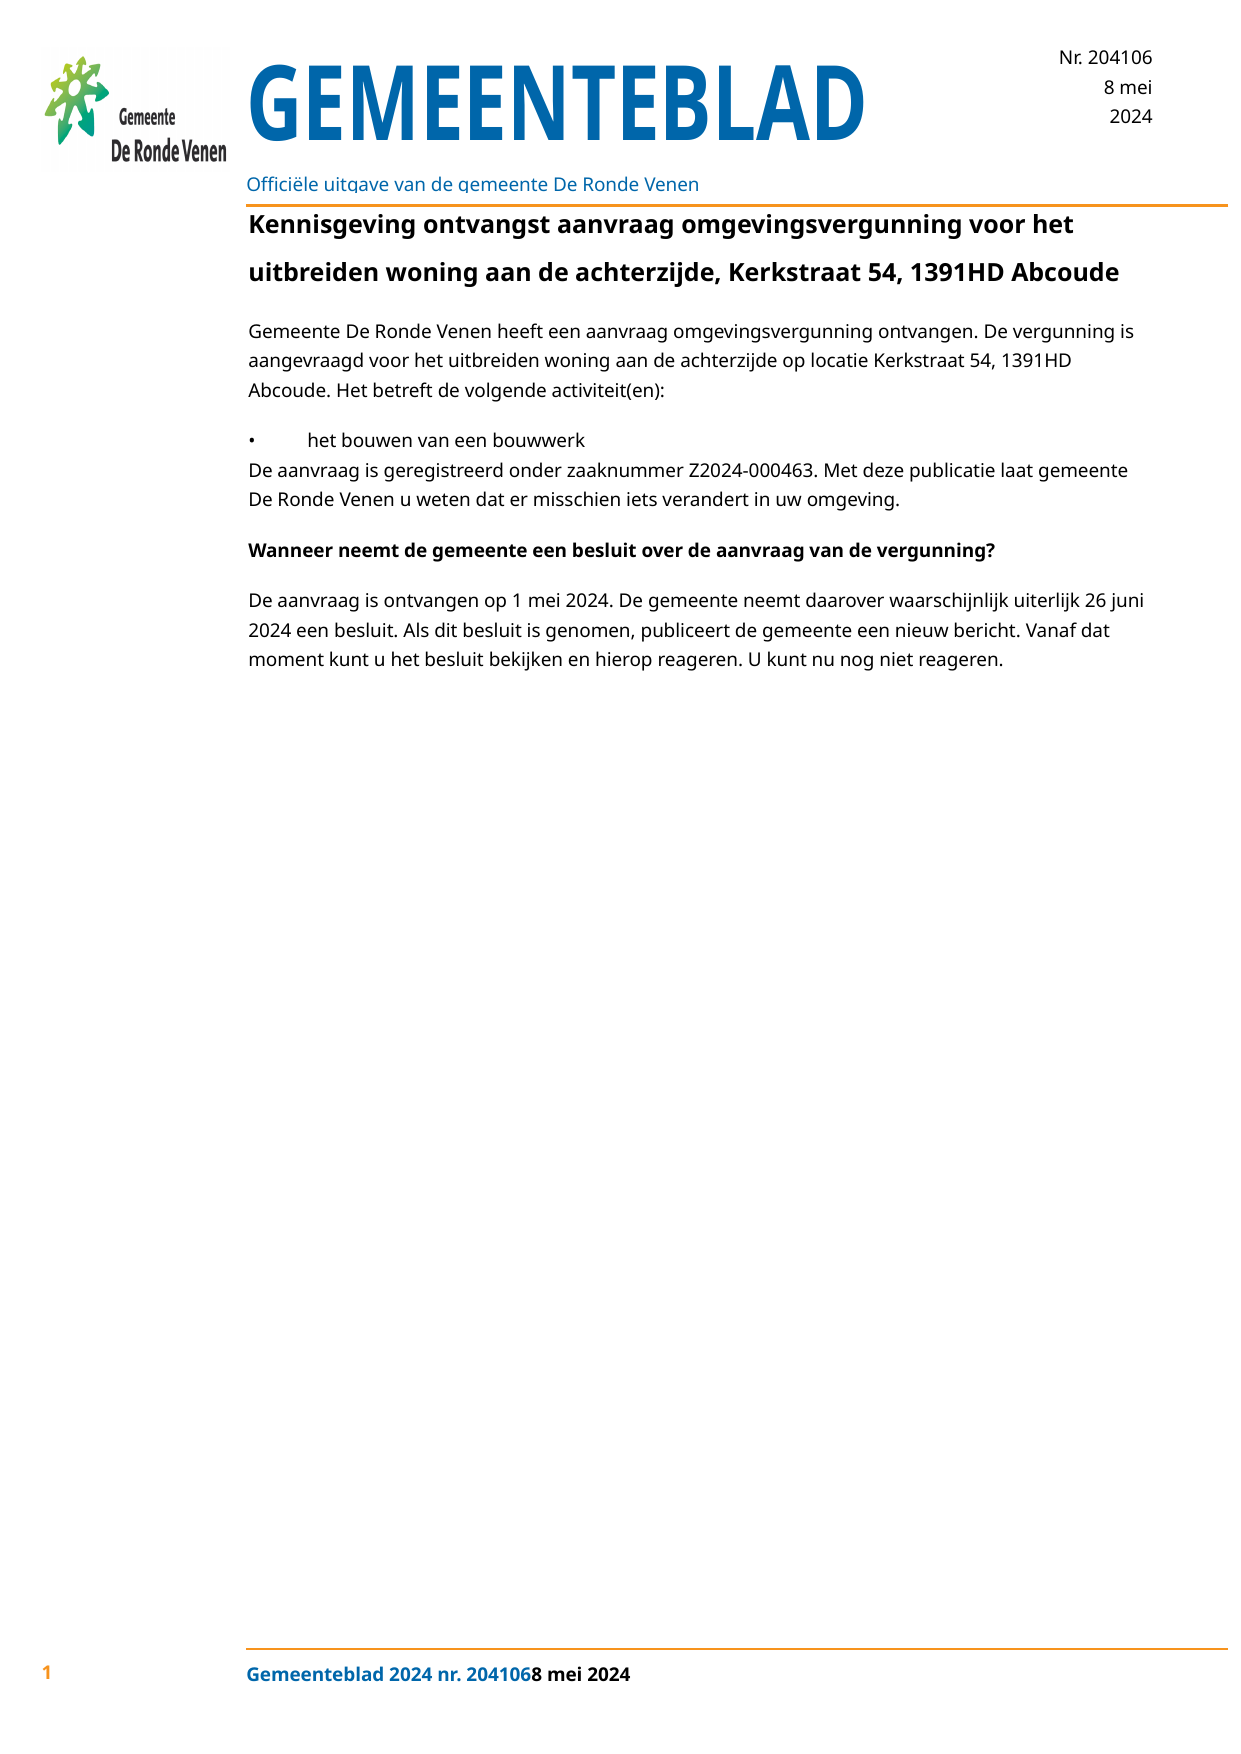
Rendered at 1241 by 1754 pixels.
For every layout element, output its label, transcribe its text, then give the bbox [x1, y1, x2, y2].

text Wanneer neemt de gemeente een besluit over de aanvraag van de vergunning? [248, 537, 1152, 563]
text De aanvraag is geregistreerd onder zaaknummer Z2024-000463. Met deze publicatie laat gemeente De Ronde Venen u weten dat er misschien iets verandert in uw omgeving. [248, 457, 1152, 512]
text De aanvraag is ontvangen op 1 mei 2024. De gemeente neemt daarover waarschijnlijk uiterlijk 26 juni 2024 een besluit. Als dit besluit is genomen, publiceert de gemeente een nieuw bericht. Vanaf dat moment kunt u het besluit bekijken en hierop reageren. U kunt nu nog niet reageren. [248, 587, 1152, 672]
text Kennisgeving ontvangst aanvraag omgevingsvergunning voor het uitbreiden woning aan de achterzijde, Kerkstraat 54, 1391HD Abcoude [248, 207, 1152, 288]
text Gemeente De Ronde Venen heeft een aanvraag omgevingsvergunning ontvangen. De vergunning is aangevraagd voor het uitbreiden woning aan de achterzijde op locatie Kerkstraat 54, 1391HD Abcoude. Het betreft de volgende activiteit(en): [248, 318, 1152, 403]
picture [41, 47, 231, 172]
list het bouwen van een bouwwerk [248, 427, 1152, 453]
